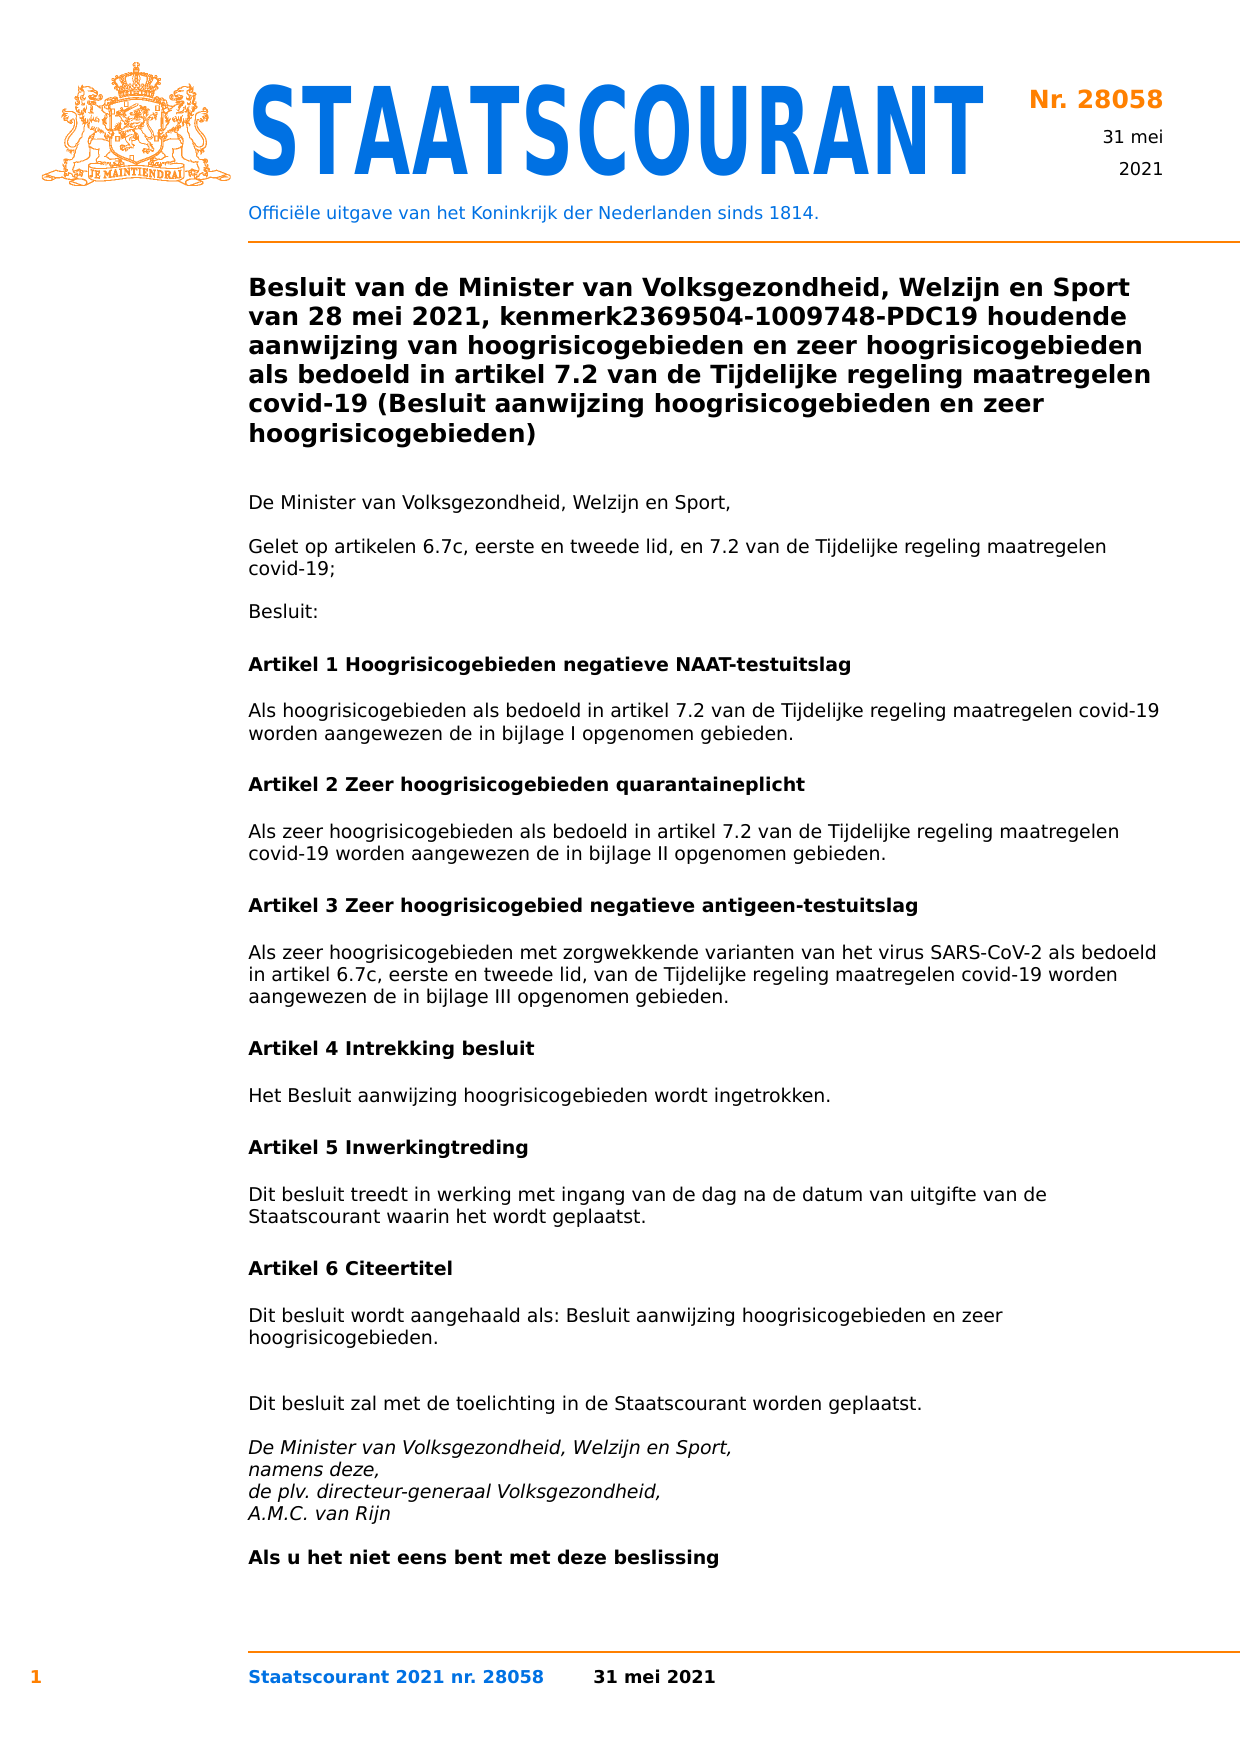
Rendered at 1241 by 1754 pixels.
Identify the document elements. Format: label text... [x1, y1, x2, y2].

table_header STAATSCOURANT [248, 62, 998, 203]
subtitle Artikel 6 Citeertitel [248, 1258, 1163, 1280]
subtitle Besluit van de Minister van Volksgezondheid, Welzijn en Sport van 28 mei 2021, kenmerk2369504-1009748-PDC19 houdende aanwijzing van hoogrisicogebieden en zeer hoogrisicogebieden als bedoeld in artikel 7.2 van de Tijdelijke regeling maatregelen covid-19 (Besluit aanwijzing hoogrisicogebieden en zeer hoogrisicogebieden) [248, 273, 1163, 448]
subtitle Artikel 3 Zeer hoogrisicogebied negatieve antigeen-testuitslag [248, 895, 1163, 917]
table_cell 31 mei [998, 121, 1240, 153]
text De Minister van Volksgezondheid, Welzijn en Sport, namens deze, de plv. directeur-generaal Volksgezondheid, A.M.C. van Rijn [248, 1437, 1163, 1525]
table_cell Officiële uitgave van het Koninkrijk der Nederlanden sinds 1814. [248, 203, 1240, 241]
subtitle Artikel 2 Zeer hoogrisicogebieden quarantaineplicht [248, 774, 1163, 796]
text Als hoogrisicogebieden als bedoeld in artikel 7.2 van de Tijdelijke regeling maatregelen covid-19 worden aangewezen de in bijlage I opgenomen gebieden. [248, 700, 1163, 744]
text Als zeer hoogrisicogebieden als bedoeld in artikel 7.2 van de Tijdelijke regeling maatregelen covid-19 worden aangewezen de in bijlage II opgenomen gebieden. [248, 821, 1163, 865]
table_header [25, 62, 248, 241]
text Dit besluit zal met de toelichting in de Staatscourant worden geplaatst. [248, 1393, 1163, 1415]
text Als zeer hoogrisicogebieden met zorgwekkende varianten van het virus SARS-CoV-2 als bedoeld in artikel 6.7c, eerste en tweede lid, van de Tijdelijke regeling maatregelen covid-19 worden aangewezen de in bijlage III opgenomen gebieden. [248, 942, 1163, 1008]
subtitle Artikel 5 Inwerkingtreding [248, 1137, 1163, 1159]
text De Minister van Volksgezondheid, Welzijn en Sport, [248, 492, 1163, 514]
picture [41, 62, 231, 186]
text Dit besluit treedt in werking met ingang van de dag na de datum van uitgifte van de Staatscourant waarin het wordt geplaatst. [248, 1184, 1163, 1228]
subtitle Artikel 1 Hoogrisicogebieden negatieve NAAT-testuitslag [248, 653, 1163, 675]
text Gelet op artikelen 6.7c, eerste en tweede lid, en 7.2 van de Tijdelijke regeling maatregelen covid-19; [248, 536, 1163, 579]
table_header Nr. 28058 [998, 62, 1240, 121]
subtitle Artikel 4 Intrekking besluit [248, 1038, 1163, 1060]
text Als u het niet eens bent met deze beslissing [248, 1547, 1163, 1568]
text Dit besluit wordt aangehaald als: Besluit aanwijzing hoogrisicogebieden en zeer hoogrisicogebieden. [248, 1305, 1163, 1349]
table_cell 2021 [998, 153, 1240, 203]
text Het Besluit aanwijzing hoogrisicogebieden wordt ingetrokken. [248, 1085, 1163, 1107]
text Besluit: [248, 601, 1163, 623]
